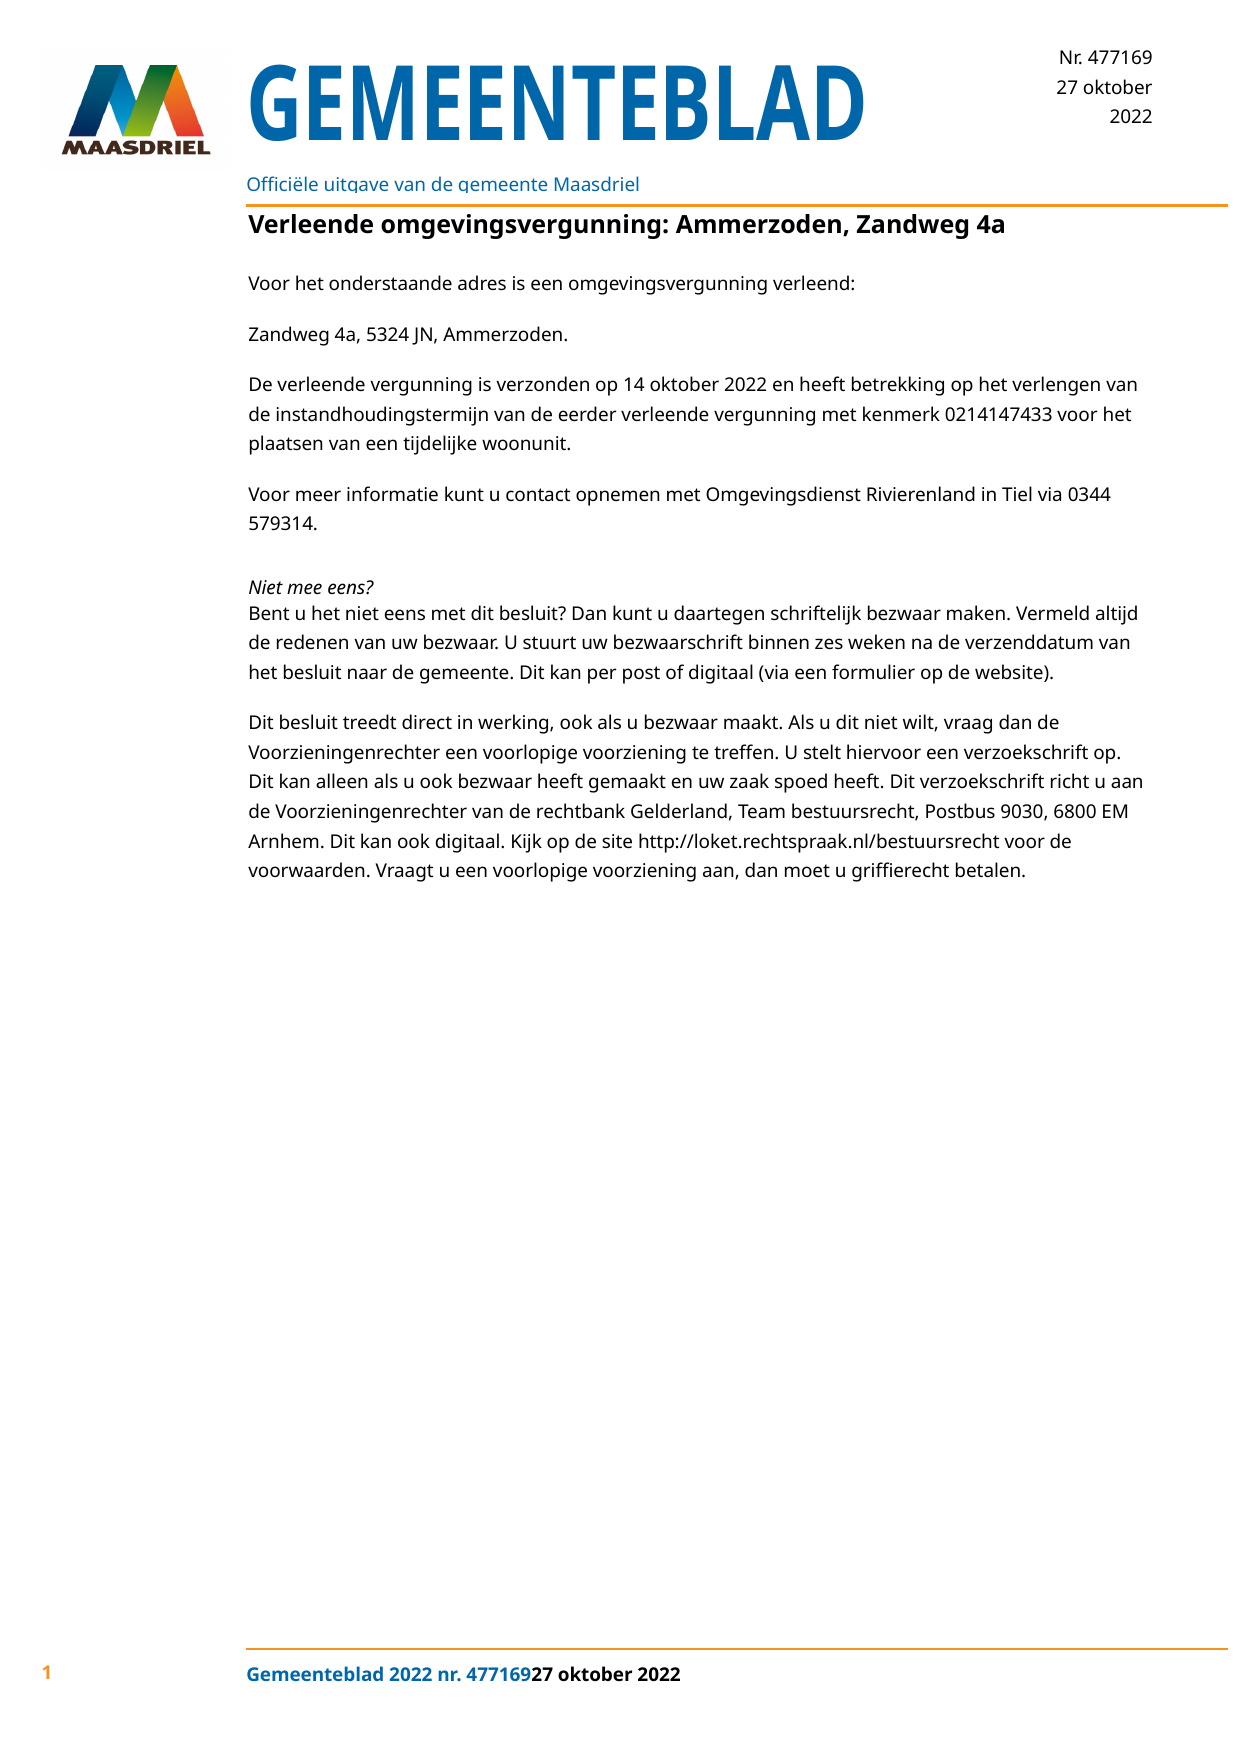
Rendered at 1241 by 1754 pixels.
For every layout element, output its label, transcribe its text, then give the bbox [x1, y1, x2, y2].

text Zandweg 4a, 5324 JN, Ammerzoden. [248, 321, 1152, 346]
text Verleende omgevingsvergunning: Ammerzoden, Zandweg 4a [248, 207, 1152, 241]
text Dit besluit treedt direct in werking, ook als u bezwaar maakt. Als u dit niet wilt, vraag dan de Voorzieningenrechter een voorlopige voorziening te treffen. U stelt hiervoor een verzoekschrift op. Dit kan alleen als u ook bezwaar heeft gemaakt en uw zaak spoed heeft. Dit verzoekschrift richt u aan de Voorzieningenrechter van de rechtbank Gelderland, Team bestuursrecht, Postbus 9030, 6800 EM Arnhem. Dit kan ook digitaal. Kijk op de site http://loket.rechtspraak.nl/bestuursrecht voor de voorwaarden. Vraagt u een voorlopige voorziening aan, dan moet u griffierecht betalen. [248, 709, 1152, 883]
text Voor het onderstaande adres is een omgevingsvergunning verleend: [248, 270, 1152, 296]
text Niet mee eens? [248, 574, 1152, 600]
text Voor meer informatie kunt u contact opnemen met Omgevingsdienst Rivierenland in Tiel via 0344 579314. [248, 481, 1152, 536]
picture [41, 47, 231, 172]
text De verleende vergunning is verzonden op 14 oktober 2022 en heeft betrekking op het verlengen van de instandhoudingstermijn van de eerder verleende vergunning met kenmerk 0214147433 voor het plaatsen van een tijdelijke woonunit. [248, 371, 1152, 456]
text Bent u het niet eens met dit besluit? Dan kunt u daartegen schriftelijk bezwaar maken. Vermeld altijd de redenen van uw bezwaar. U stuurt uw bezwaarschrift binnen zes weken na de verzenddatum van het besluit naar de gemeente. Dit kan per post of digitaal (via een formulier op de website). [248, 600, 1152, 685]
